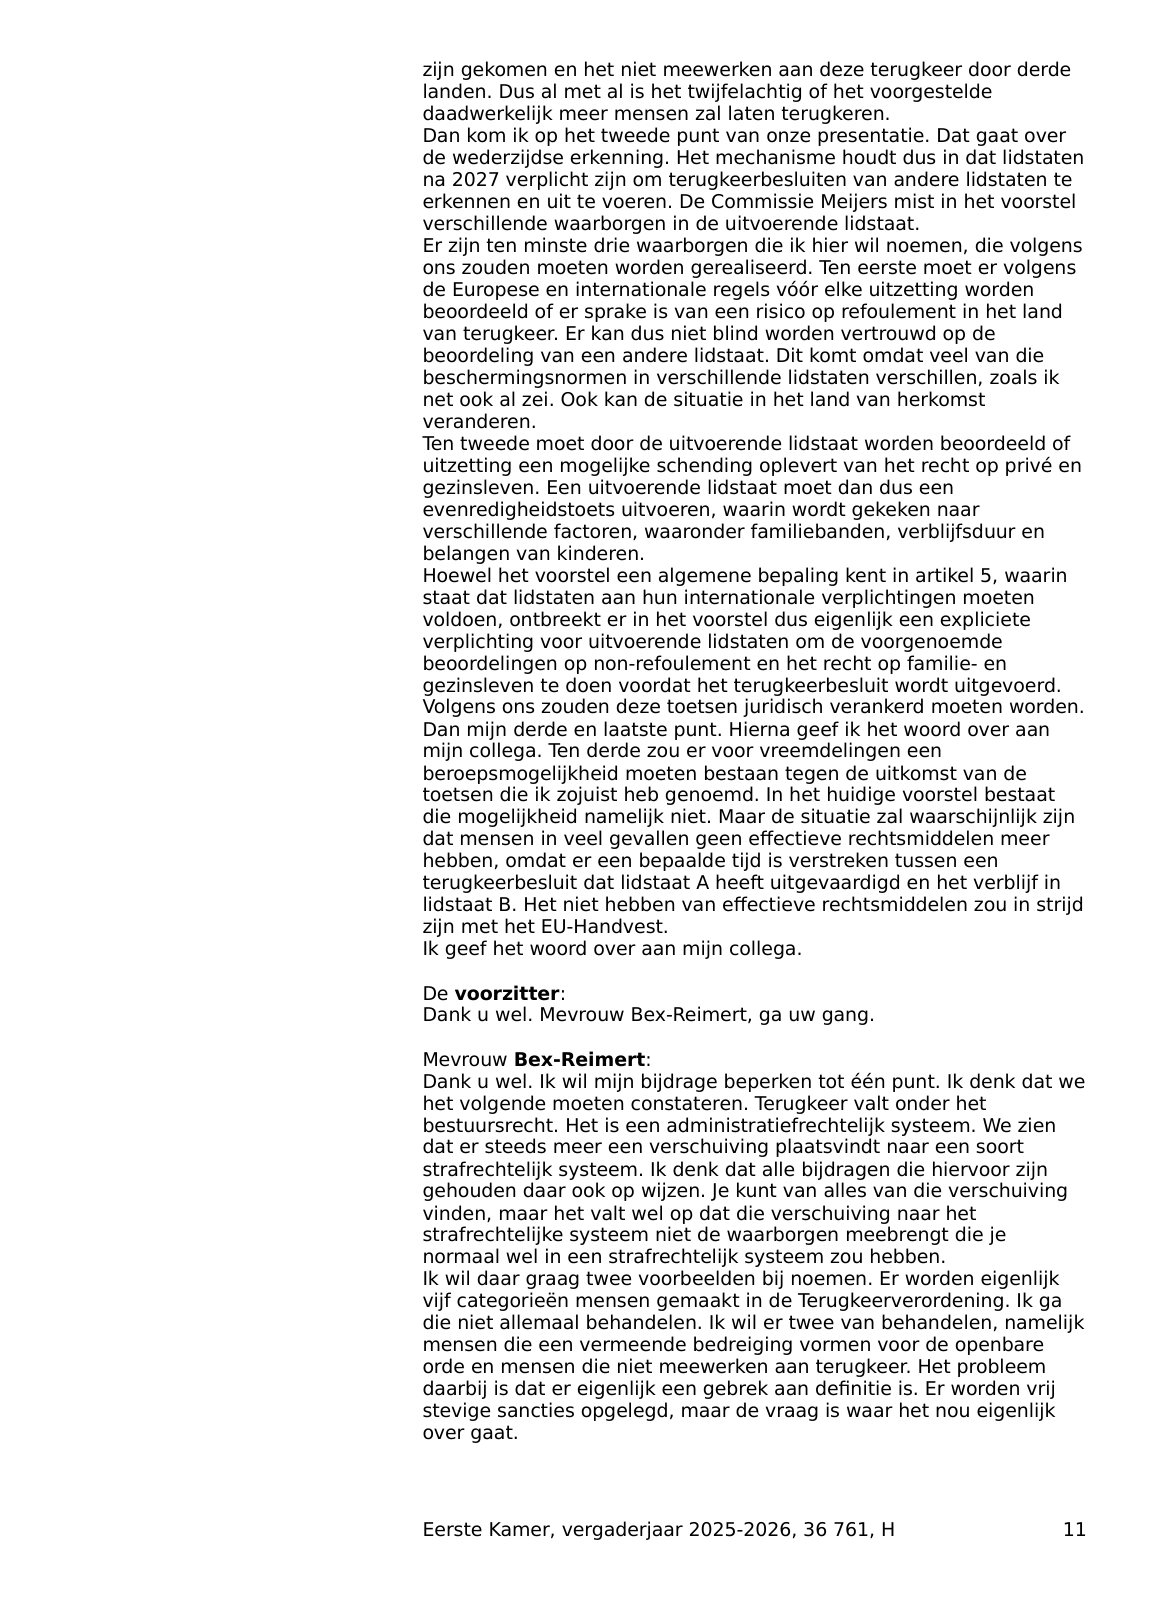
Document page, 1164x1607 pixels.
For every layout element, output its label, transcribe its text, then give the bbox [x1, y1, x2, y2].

text Dank u wel. Mevrouw Bex-Reimert, ga uw gang. [422, 1004, 1087, 1026]
text Ten tweede moet door de uitvoerende lidstaat worden beoordeeld of uitzetting een mogelijke schending oplevert van het recht op privé en gezinsleven. Een uitvoerende lidstaat moet dan dus een evenredigheidstoets uitvoeren, waarin wordt gekeken naar verschillende factoren, waaronder familiebanden, verblijfsduur en belangen van kinderen. [422, 433, 1087, 564]
text zijn gekomen en het niet meewerken aan deze terugkeer door derde landen. Dus al met al is het twijfelachtig of het voorgestelde daadwerkelijk meer mensen zal laten terugkeren. [422, 59, 1087, 125]
text Ik wil daar graag twee voorbeelden bij noemen. Er worden eigenlijk vijf categorieën mensen gemaakt in de Terugkeerverordening. Ik ga die niet allemaal behandelen. Ik wil er twee van behandelen, namelijk mensen die een vermeende bedreiging vormen voor de openbare orde en mensen die niet meewerken aan terugkeer. Het probleem daarbij is dat er eigenlijk een gebrek aan definitie is. Er worden vrij stevige sancties opgelegd, maar de vraag is waar het nou eigenlijk over gaat. [422, 1268, 1087, 1444]
text De voorzitter: [422, 982, 1087, 1004]
text Dan mijn derde en laatste punt. Hierna geef ik het woord over aan mijn collega. Ten derde zou er voor vreemdelingen een beroepsmogelijkheid moeten bestaan tegen de uitkomst van de toetsen die ik zojuist heb genoemd. In het huidige voorstel bestaat die mogelijkheid namelijk niet. Maar de situatie zal waarschijnlijk zijn dat mensen in veel gevallen geen effectieve rechtsmiddelen meer hebben, omdat er een bepaalde tijd is verstreken tussen een terugkeerbesluit dat lidstaat A heeft uitgevaardigd en het verblijf in lidstaat B. Het niet hebben van effectieve rechtsmiddelen zou in strijd zijn met het EU-Handvest. [422, 718, 1087, 938]
text Er zijn ten minste drie waarborgen die ik hier wil noemen, die volgens ons zouden moeten worden gerealiseerd. Ten eerste moet er volgens de Europese en internationale regels vóór elke uitzetting worden beoordeeld of er sprake is van een risico op refoulement in het land van terugkeer. Er kan dus niet blind worden vertrouwd op de beoordeling van een andere lidstaat. Dit komt omdat veel van die beschermingsnormen in verschillende lidstaten verschillen, zoals ik net ook al zei. Ook kan de situatie in het land van herkomst veranderen. [422, 235, 1087, 433]
text Dank u wel. Ik wil mijn bijdrage beperken tot één punt. Ik denk dat we het volgende moeten constateren. Terugkeer valt onder het bestuursrecht. Het is een administratiefrechtelijk systeem. We zien dat er steeds meer een verschuiving plaatsvindt naar een soort strafrechtelijk systeem. Ik denk dat alle bijdragen die hiervoor zijn gehouden daar ook op wijzen. Je kunt van alles van die verschuiving vinden, maar het valt wel op dat die verschuiving naar het strafrechtelijke systeem niet de waarborgen meebrengt die je normaal wel in een strafrechtelijk systeem zou hebben. [422, 1071, 1087, 1268]
text Hoewel het voorstel een algemene bepaling kent in artikel 5, waarin staat dat lidstaten aan hun internationale verplichtingen moeten voldoen, ontbreekt er in het voorstel dus eigenlijk een expliciete verplichting voor uitvoerende lidstaten om de voorgenoemde beoordelingen op non-refoulement en het recht op familie- en gezinsleven te doen voordat het terugkeerbesluit wordt uitgevoerd. Volgens ons zouden deze toetsen juridisch verankerd moeten worden. [422, 564, 1087, 718]
text Dan kom ik op het tweede punt van onze presentatie. Dat gaat over de wederzijdse erkenning. Het mechanisme houdt dus in dat lidstaten na 2027 verplicht zijn om terugkeerbesluiten van andere lidstaten te erkennen en uit te voeren. De Commissie Meijers mist in het voorstel verschillende waarborgen in de uitvoerende lidstaat. [422, 125, 1087, 235]
text Ik geef het woord over aan mijn collega. [422, 938, 1087, 960]
text Mevrouw Bex-Reimert: [422, 1048, 1087, 1071]
